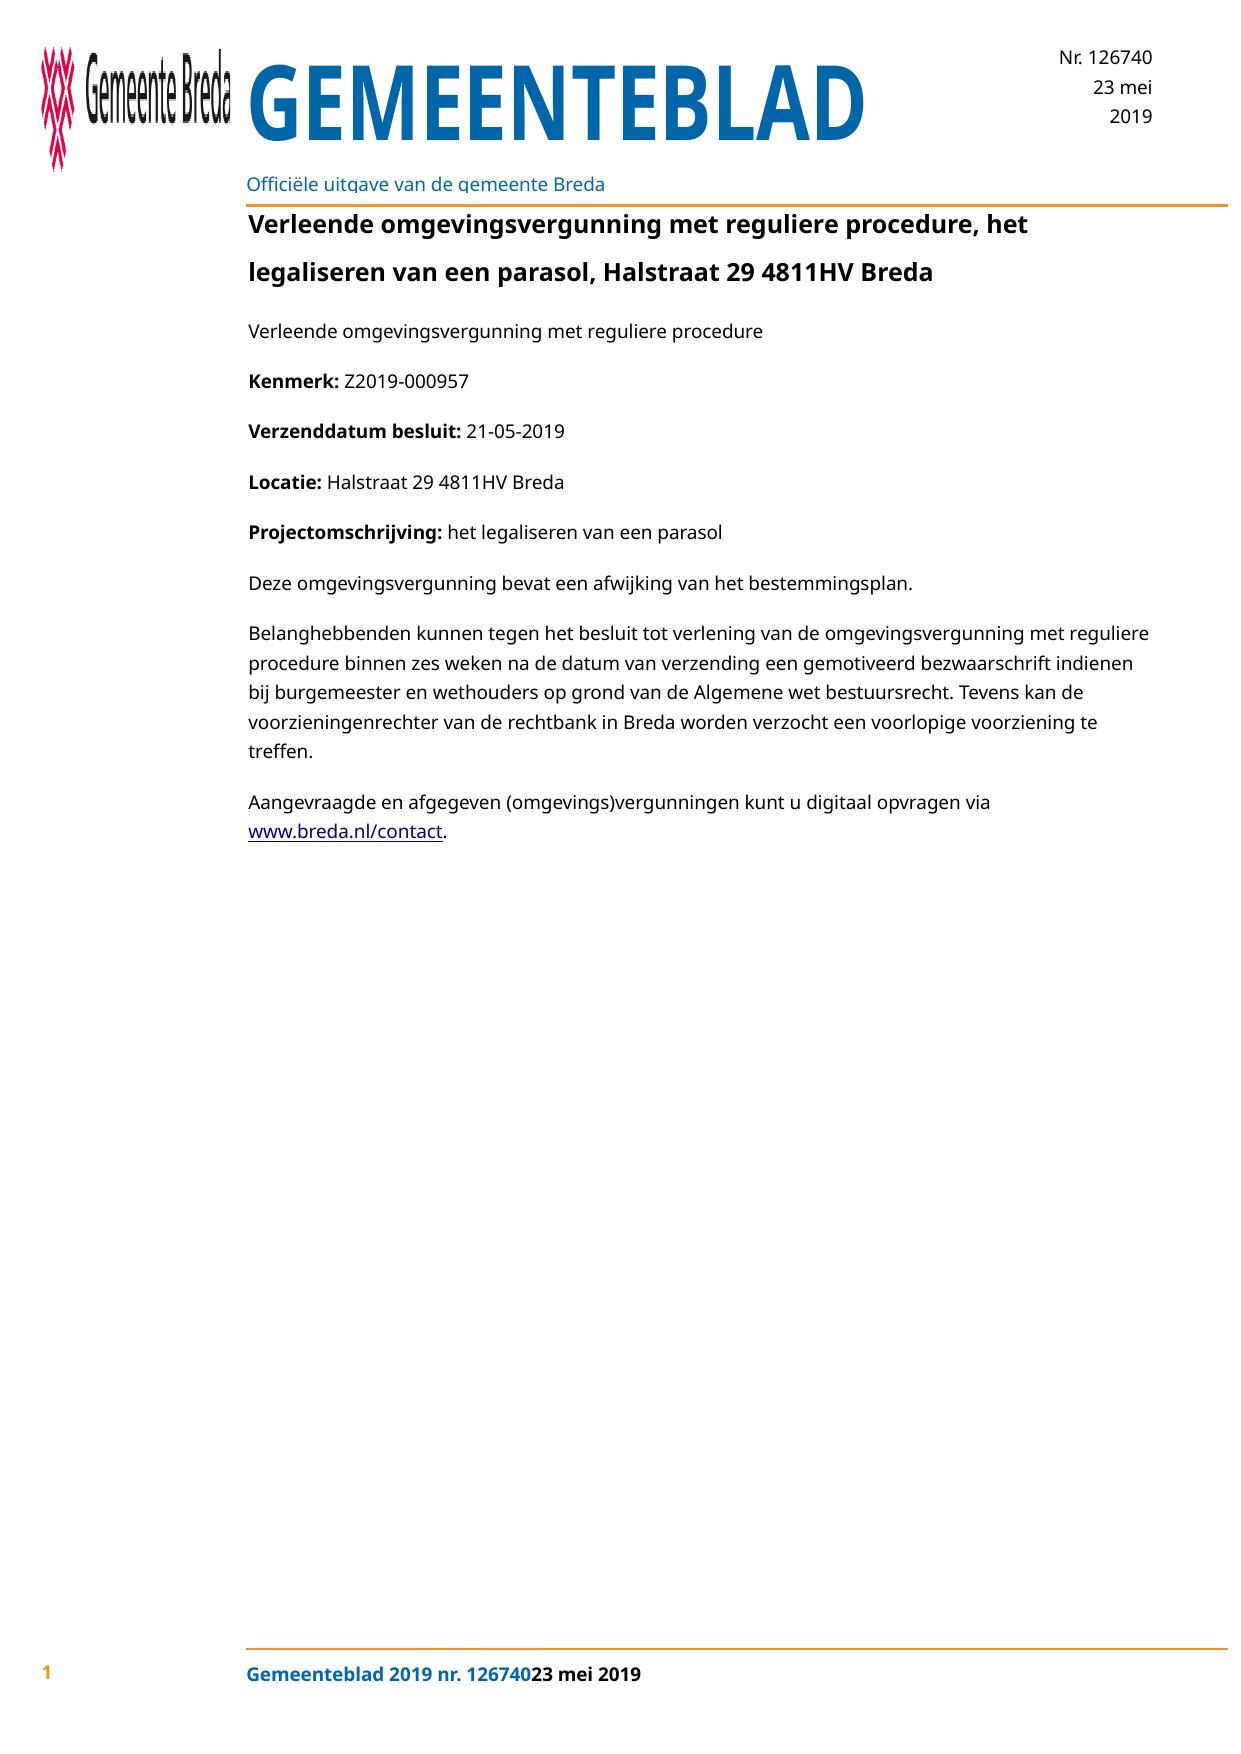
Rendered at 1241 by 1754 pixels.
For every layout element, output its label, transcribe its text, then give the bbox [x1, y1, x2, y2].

text Aangevraagde en afgegeven (omgevings)vergunningen kunt u digitaal opvragen via www.breda.nl/contact. [248, 789, 1152, 844]
text Projectomschrijving: het legaliseren van een parasol [248, 519, 1152, 545]
picture [41, 47, 231, 172]
text Verzenddatum besluit: 21-05-2019 [248, 419, 1152, 444]
text Locatie: Halstraat 29 4811HV Breda [248, 469, 1152, 495]
text Verleende omgevingsvergunning met reguliere procedure [248, 318, 1152, 344]
text Kenmerk: Z2019-000957 [248, 368, 1152, 394]
text Belanghebbenden kunnen tegen het besluit tot verlening van de omgevingsvergunning met reguliere procedure binnen zes weken na de datum van verzending een gemotiveerd bezwaarschrift indienen bij burgemeester en wethouders op grond van de Algemene wet bestuursrecht. Tevens kan de voorzieningenrechter van de rechtbank in Breda worden verzocht een voorlopige voorziening te treffen. [248, 620, 1152, 764]
text Deze omgevingsvergunning bevat een afwijking van het bestemmingsplan. [248, 570, 1152, 596]
text Verleende omgevingsvergunning met reguliere procedure, het legaliseren van een parasol, Halstraat 29 4811HV Breda [248, 207, 1152, 288]
